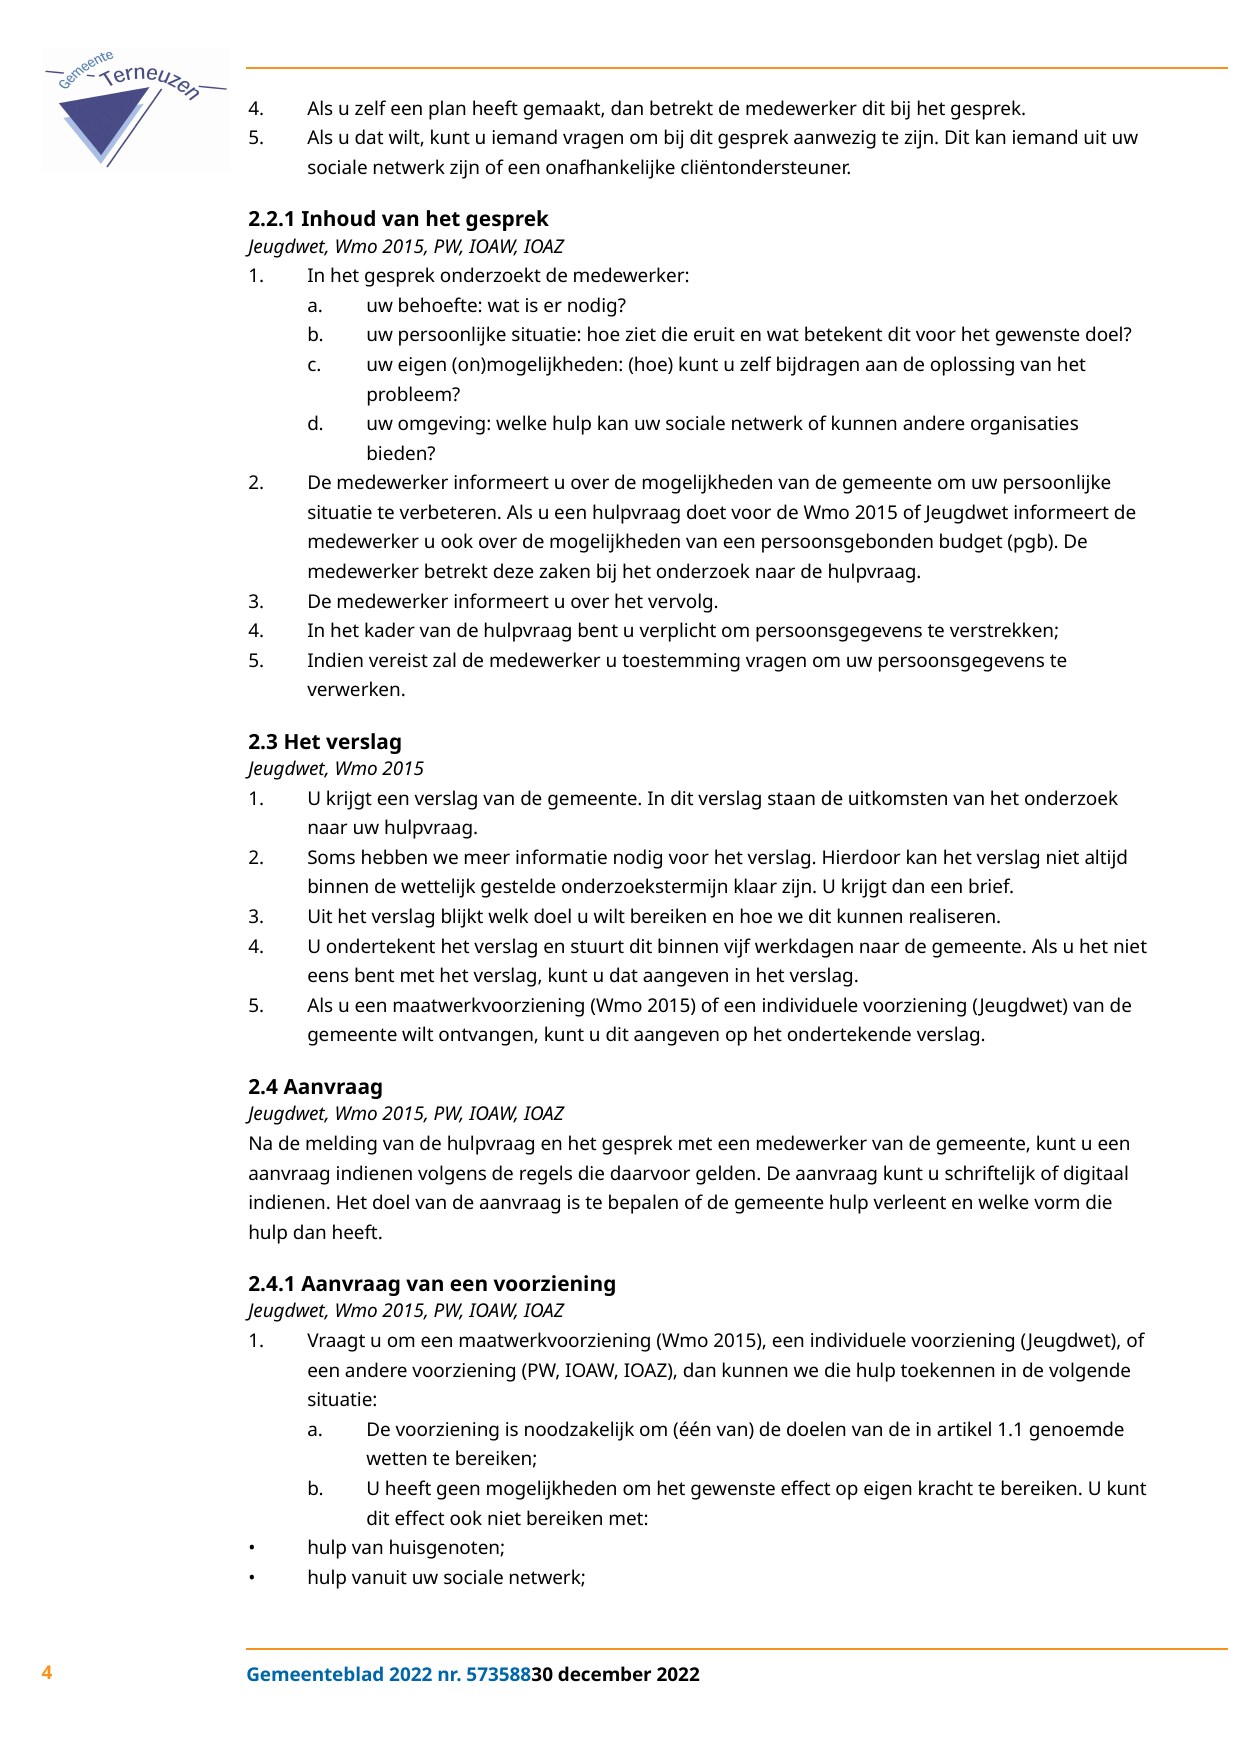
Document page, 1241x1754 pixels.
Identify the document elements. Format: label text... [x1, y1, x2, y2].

list uw persoonlijke situatie: hoe ziet die eruit en wat betekent dit voor het gewenste doel? [307, 322, 1152, 347]
text 2.4.1 Aanvraag van een voorziening [248, 1269, 1152, 1298]
list Als u een maatwerkvoorziening (Wmo 2015) of een individuele voorziening (Jeugdwet) van de gemeente wilt ontvangen, kunt u dit aangeven op het ondertekende verslag. [248, 992, 1152, 1047]
list uw eigen (on)mogelijkheden: (hoe) kunt u zelf bijdragen aan de oplossing van het probleem? [307, 351, 1152, 406]
text Jeugdwet, Wmo 2015, PW, IOAW, IOAZ [248, 1298, 1152, 1323]
list Soms hebben we meer informatie nodig voor het verslag. Hierdoor kan het verslag niet altijd binnen de wettelijk gestelde onderzoekstermijn klaar zijn. U krijgt dan een brief. [248, 844, 1152, 899]
text 2.4 Aanvraag [248, 1072, 1152, 1101]
list Uit het verslag blijkt welk doel u wilt bereiken en hoe we dit kunnen realiseren. [248, 903, 1152, 929]
list In het gesprek onderzoekt de medewerker: [248, 262, 1152, 288]
list U heeft geen mogelijkheden om het gewenste effect op eigen kracht te bereiken. U kunt dit effect ook niet bereiken met: [307, 1475, 1152, 1531]
list Als u zelf een plan heeft gemaakt, dan betrekt de medewerker dit bij het gesprek. [248, 95, 1152, 121]
text 2.3 Het verslag [248, 727, 1152, 755]
list U ondertekent het verslag en stuurt dit binnen vijf werkdagen naar de gemeente. Als u het niet eens bent met het verslag, kunt u dat aangeven in het verslag. [248, 933, 1152, 988]
list De medewerker informeert u over het vervolg. [248, 588, 1152, 613]
text 2.2.1 Inhoud van het gesprek [248, 204, 1152, 233]
list hulp vanuit uw sociale netwerk; [248, 1564, 1152, 1590]
text Jeugdwet, Wmo 2015, PW, IOAW, IOAZ [248, 1101, 1152, 1126]
list Vraagt u om een maatwerkvoorziening (Wmo 2015), een individuele voorziening (Jeugdwet), of een andere voorziening (PW, IOAW, IOAZ), dan kunnen we die hulp toekennen in de volgende situatie: [248, 1327, 1152, 1412]
list De voorziening is noodzakelijk om (één van) de doelen van de in artikel 1.1 genoemde wetten te bereiken; [307, 1416, 1152, 1471]
list U krijgt een verslag van de gemeente. In dit verslag staan de uitkomsten van het onderzoek naar uw hulpvraag. [248, 785, 1152, 840]
picture [41, 47, 231, 172]
list De medewerker informeert u over de mogelijkheden van de gemeente om uw persoonlijke situatie te verbeteren. Als u een hulpvraag doet voor de Wmo 2015 of Jeugdwet informeert de medewerker u ook over de mogelijkheden van een persoonsgebonden budget (pgb). De medewerker betrekt deze zaken bij het onderzoek naar de hulpvraag. [248, 469, 1152, 584]
text Jeugdwet, Wmo 2015, PW, IOAW, IOAZ [248, 233, 1152, 258]
text Jeugdwet, Wmo 2015 [248, 755, 1152, 781]
list In het kader van de hulpvraag bent u verplicht om persoonsgegevens te verstrekken; [248, 617, 1152, 643]
list Als u dat wilt, kunt u iemand vragen om bij dit gesprek aanwezig te zijn. Dit kan iemand uit uw sociale netwerk zijn of een onafhankelijke cliëntondersteuner. [248, 124, 1152, 180]
list uw behoefte: wat is er nodig? [307, 292, 1152, 318]
list uw omgeving: welke hulp kan uw sociale netwerk of kunnen andere organisaties bieden? [307, 410, 1152, 466]
list hulp van huisgenoten; [248, 1534, 1152, 1560]
text Na de melding van de hulpvraag en het gesprek met een medewerker van de gemeente, kunt u een aanvraag indienen volgens de regels die daarvoor gelden. De aanvraag kunt u schriftelijk of digitaal indienen. Het doel van de aanvraag is te bepalen of de gemeente hulp verleent en welke vorm die hulp dan heeft. [248, 1130, 1152, 1244]
list Indien vereist zal de medewerker u toestemming vragen om uw persoonsgegevens te verwerken. [248, 647, 1152, 702]
